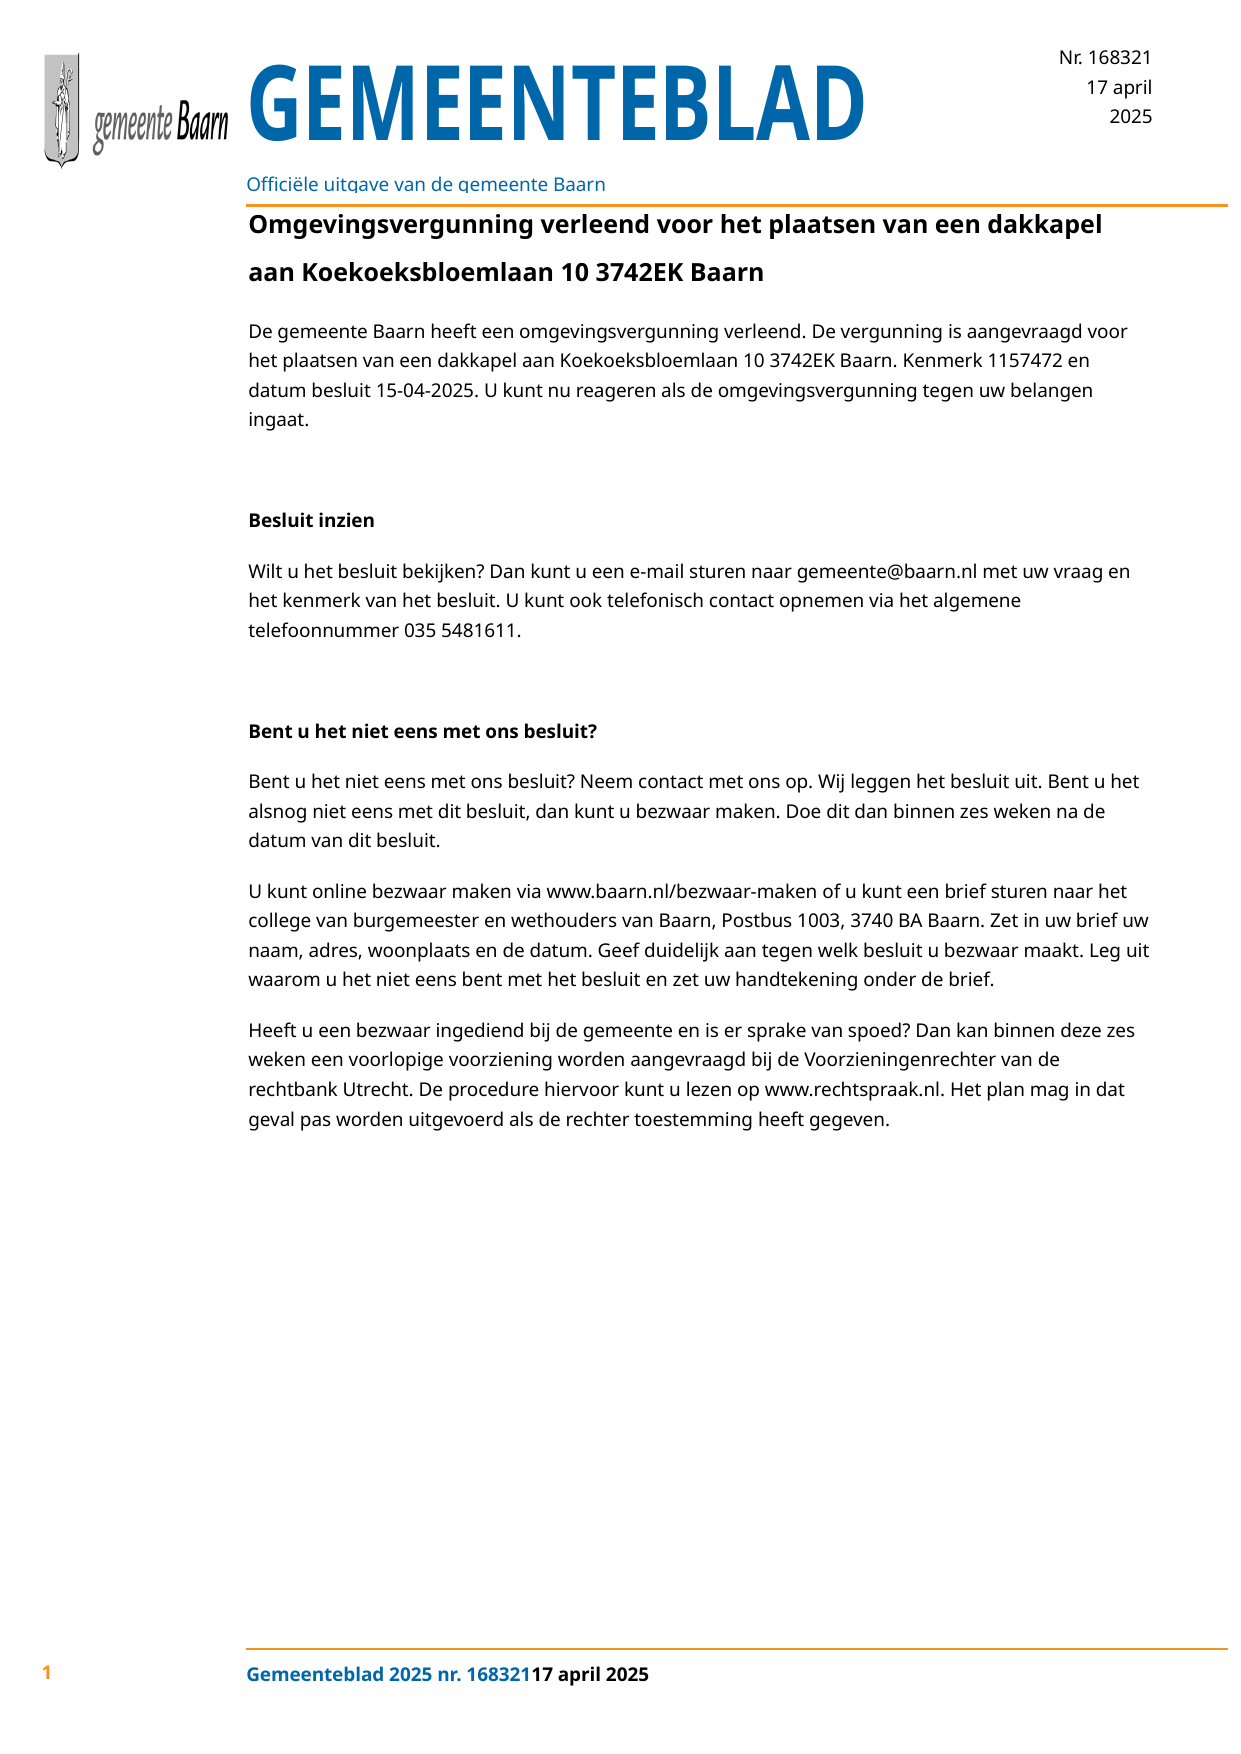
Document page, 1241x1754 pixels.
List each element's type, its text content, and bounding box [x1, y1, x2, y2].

text U kunt online bezwaar maken via www.baarn.nl/bezwaar-maken of u kunt een brief sturen naar het college van burgemeester en wethouders van Baarn, Postbus 1003, 3740 BA Baarn. Zet in uw brief uw naam, adres, woonplaats en de datum. Geef duidelijk aan tegen welk besluit u bezwaar maakt. Leg uit waarom u het niet eens bent met het besluit en zet uw handtekening onder de brief. [248, 878, 1152, 992]
text Bent u het niet eens met ons besluit? Neem contact met ons op. Wij leggen het besluit uit. Bent u het alsnog niet eens met dit besluit, dan kunt u bezwaar maken. Doe dit dan binnen zes weken na de datum van dit besluit. [248, 768, 1152, 853]
text Bent u het niet eens met ons besluit? [248, 718, 1152, 744]
picture [41, 47, 231, 172]
text Wilt u het besluit bekijken? Dan kunt u een e-mail sturen naar gemeente@baarn.nl met uw vraag en het kenmerk van het besluit. U kunt ook telefonisch contact opnemen via het algemene telefoonnummer 035 5481611. [248, 558, 1152, 643]
text De gemeente Baarn heeft een omgevingsvergunning verleend. De vergunning is aangevraagd voor het plaatsen van een dakkapel aan Koekoeksbloemlaan 10 3742EK Baarn. Kenmerk 1157472 en datum besluit 15-04-2025. U kunt nu reageren als de omgevingsvergunning tegen uw belangen ingaat. [248, 318, 1152, 432]
text Omgevingsvergunning verleend voor het plaatsen van een dakkapel aan Koekoeksbloemlaan 10 3742EK Baarn [248, 207, 1152, 288]
text Besluit inzien [248, 507, 1152, 533]
text Heeft u een bezwaar ingediend bij de gemeente en is er sprake van spoed? Dan kan binnen deze zes weken een voorlopige voorziening worden aangevraagd bij de Voorzieningenrechter van de rechtbank Utrecht. De procedure hiervoor kunt u lezen op www.rechtspraak.nl. Het plan mag in dat geval pas worden uitgevoerd als de rechter toestemming heeft gegeven. [248, 1017, 1152, 1132]
